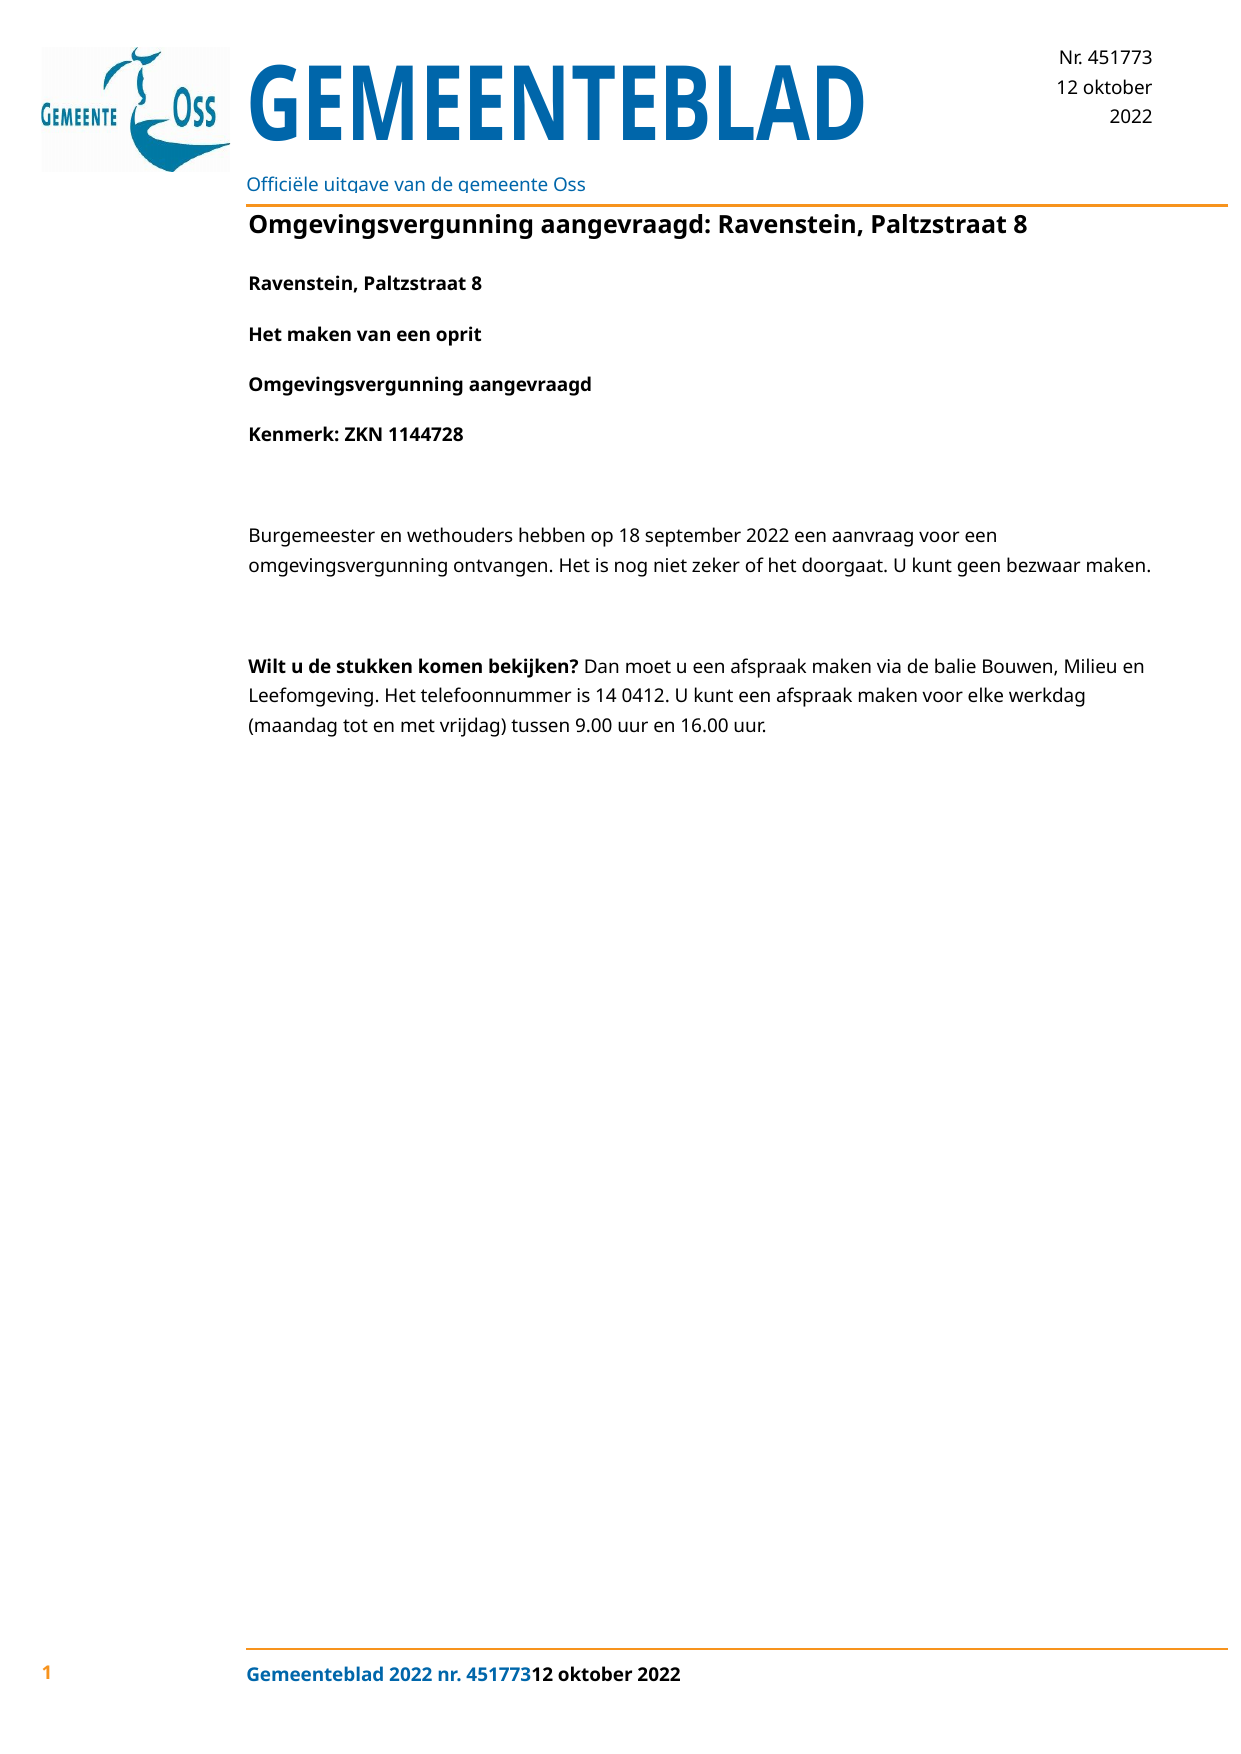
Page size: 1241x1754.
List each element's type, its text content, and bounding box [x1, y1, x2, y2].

text Omgevingsvergunning aangevraagd: Ravenstein, Paltzstraat 8 [248, 207, 1152, 241]
text Wilt u de stukken komen bekijken? Dan moet u een afspraak maken via de balie Bouwen, Milieu en Leefomgeving. Het telefoonnummer is 14 0412. U kunt een afspraak maken voor elke werkdag (maandag tot en met vrijdag) tussen 9.00 uur en 16.00 uur. [248, 653, 1152, 738]
text Burgemeester en wethouders hebben op 18 september 2022 een aanvraag voor een omgevingsvergunning ontvangen. Het is nog niet zeker of het doorgaat. U kunt geen bezwaar maken. [248, 522, 1152, 578]
picture [41, 47, 231, 172]
text Ravenstein, Paltzstraat 8 [248, 270, 1152, 296]
text Kenmerk: ZKN 1144728 [248, 422, 1152, 447]
text Het maken van een oprit [248, 321, 1152, 346]
text Omgevingsvergunning aangevraagd [248, 371, 1152, 397]
